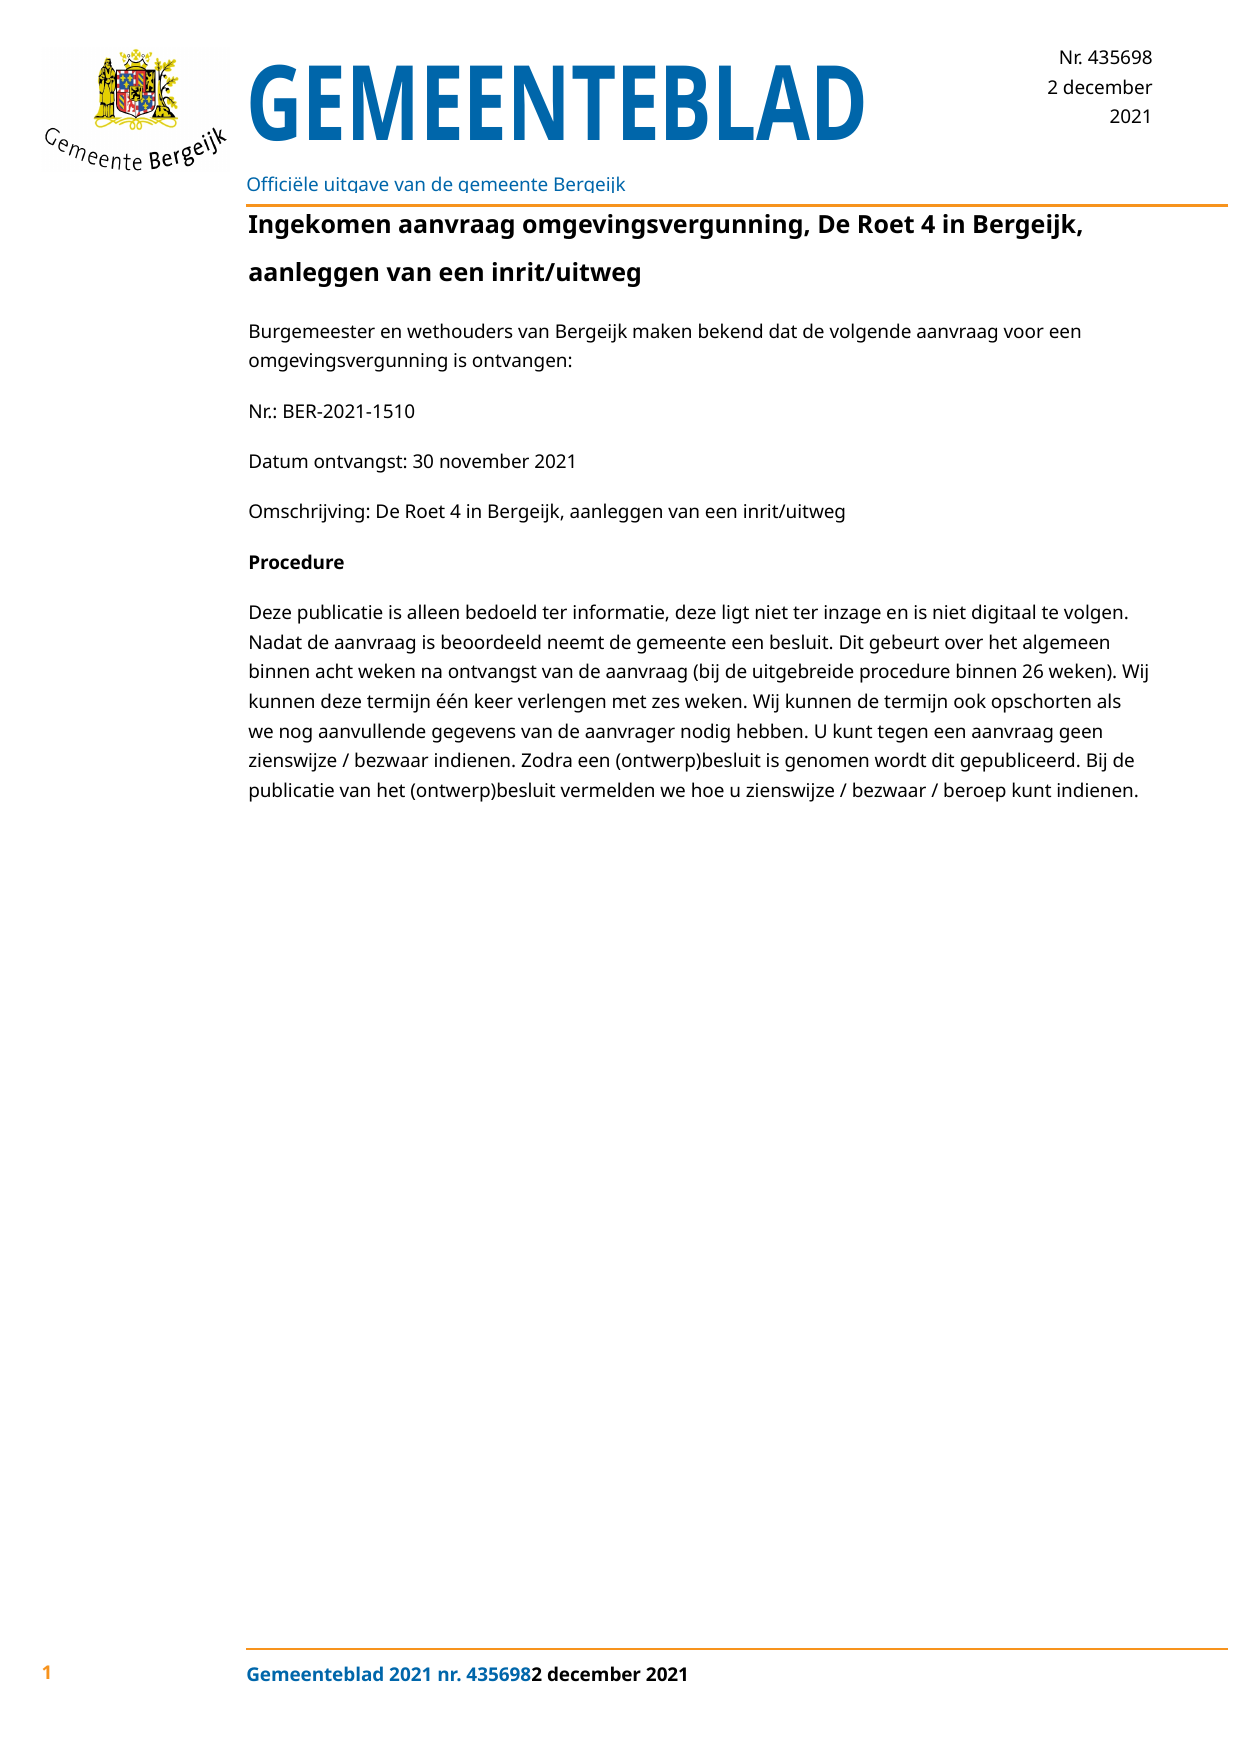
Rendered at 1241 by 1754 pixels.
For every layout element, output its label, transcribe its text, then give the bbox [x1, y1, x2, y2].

text Ingekomen aanvraag omgevingsvergunning, De Roet 4 in Bergeijk, aanleggen van een inrit/uitweg [248, 207, 1152, 288]
picture [41, 47, 231, 172]
text Burgemeester en wethouders van Bergeijk maken bekend dat de volgende aanvraag voor een omgevingsvergunning is ontvangen: [248, 318, 1152, 373]
text Datum ontvangst: 30 november 2021 [248, 448, 1152, 474]
text Nr.: BER-2021-1510 [248, 398, 1152, 424]
text Omschrijving: De Roet 4 in Bergeijk, aanleggen van een inrit/uitweg [248, 499, 1152, 524]
text Procedure [248, 549, 1152, 575]
text Deze publicatie is alleen bedoeld ter informatie, deze ligt niet ter inzage en is niet digitaal te volgen. Nadat de aanvraag is beoordeeld neemt de gemeente een besluit. Dit gebeurt over het algemeen binnen acht weken na ontvangst van de aanvraag (bij de uitgebreide procedure binnen 26 weken). Wij kunnen deze termijn één keer verlengen met zes weken. Wij kunnen de termijn ook opschorten als we nog aanvullende gegevens van de aanvrager nodig hebben. U kunt tegen een aanvraag geen zienswijze / bezwaar indienen. Zodra een (ontwerp)besluit is genomen wordt dit gepubliceerd. Bij de publicatie van het (ontwerp)besluit vermelden we hoe u zienswijze / bezwaar / beroep kunt indienen. [248, 599, 1152, 803]
